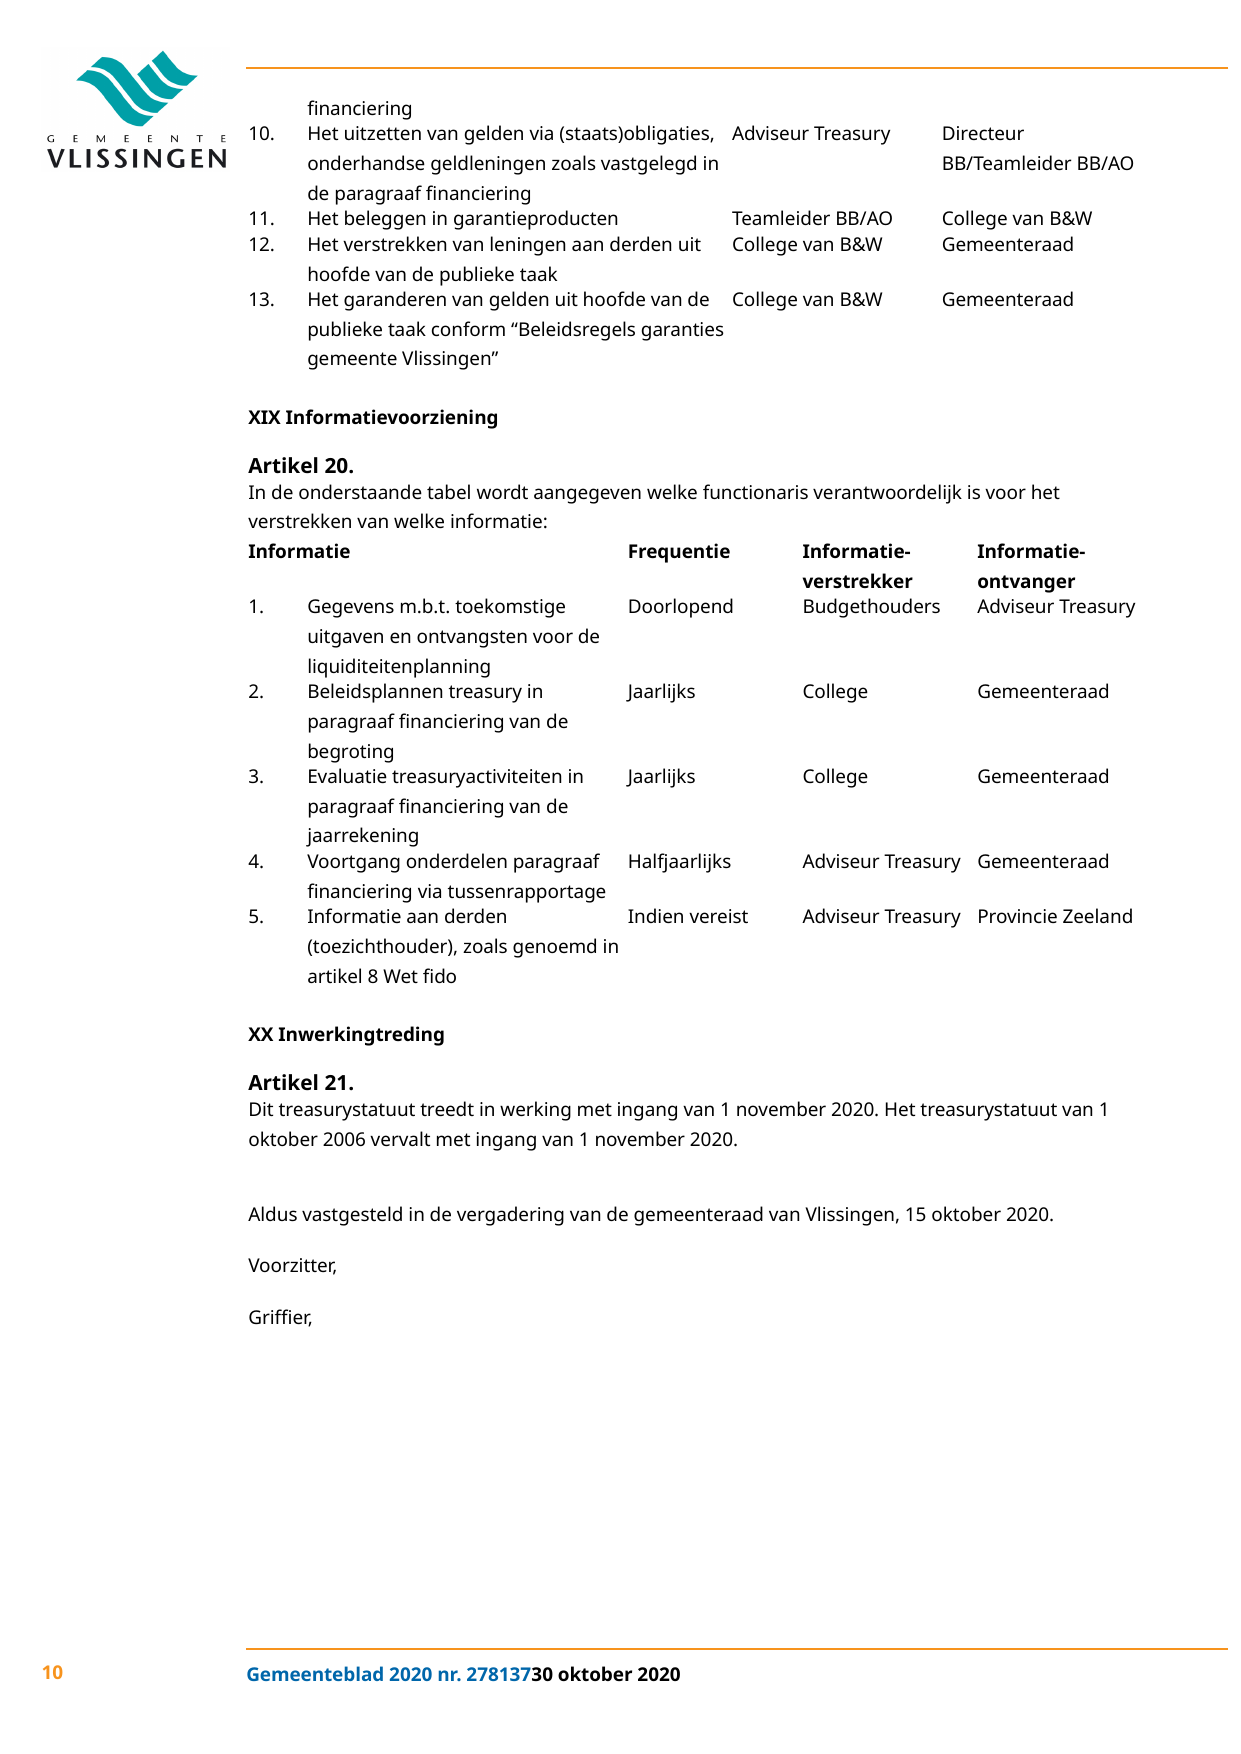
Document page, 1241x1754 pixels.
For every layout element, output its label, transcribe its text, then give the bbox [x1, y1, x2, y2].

text Artikel 20. [248, 451, 1152, 479]
table_header Informatie-verstrekker [802, 539, 977, 594]
table_cell Het garanderen van gelden uit hoofde van de publieke taak conform “Beleidsregels garanties gemeente Vlissingen” [248, 286, 732, 371]
table_cell Adviseur Treasury [732, 121, 942, 205]
table_cell [732, 95, 942, 121]
table_header Frequentie [628, 539, 802, 594]
table_cell Evaluatie treasuryactiviteiten in paragraaf financiering van de jaarrekening [248, 764, 628, 848]
table_cell Het beleggen in garantieproducten [248, 205, 732, 231]
table_cell [942, 95, 1152, 121]
table_cell Adviseur Treasury [802, 849, 977, 904]
table_cell Voortgang onderdelen paragraaf financiering via tussenrapportage [248, 849, 628, 904]
table_cell College [802, 679, 977, 763]
table_cell Adviseur Treasury [977, 594, 1152, 679]
table_cell Het uitzetten van gelden via (staats)obligaties, onderhandse geldleningen zoals vastgelegd in de paragraaf financiering [248, 121, 732, 205]
table_cell Gemeenteraad [942, 286, 1152, 371]
table_cell Teamleider BB/AO [732, 205, 942, 231]
table_cell Jaarlijks [628, 679, 802, 763]
table_cell Jaarlijks [628, 764, 802, 848]
text Artikel 21. [248, 1068, 1152, 1096]
text In de onderstaande tabel wordt aangegeven welke functionaris verantwoordelijk is voor het verstrekken van welke informatie: [248, 479, 1152, 534]
table_cell College van B&W [732, 231, 942, 286]
table_cell Gemeenteraad [977, 849, 1152, 904]
table_cell Het verstrekken van leningen aan derden uit hoofde van de publieke taak [248, 231, 732, 286]
table_cell Gemeenteraad [942, 231, 1152, 286]
table_cell financiering [248, 95, 732, 121]
table_cell Beleidsplannen treasury in paragraaf financiering van de begroting [248, 679, 628, 763]
table_cell College van B&W [942, 205, 1152, 231]
table_cell Gemeenteraad [977, 764, 1152, 848]
text Griffier, [248, 1304, 1152, 1330]
table_cell Provincie Zeeland [977, 904, 1152, 989]
table_cell Halfjaarlijks [628, 849, 802, 904]
table_cell Gemeenteraad [977, 679, 1152, 763]
table_header Informatie-ontvanger [977, 539, 1152, 594]
table_cell Adviseur Treasury [802, 904, 977, 989]
text Aldus vastgesteld in de vergadering van de gemeenteraad van Vlissingen, 15 oktober 2020. [248, 1201, 1152, 1227]
table_cell Indien vereist [628, 904, 802, 989]
table_cell Informatie aan derden (toezichthouder), zoals genoemd in artikel 8 Wet fido [248, 904, 628, 989]
table_cell Budgethouders [802, 594, 977, 679]
table_cell College van B&W [732, 286, 942, 371]
table_cell Directeur BB/Teamleider BB/AO [942, 121, 1152, 205]
picture [41, 47, 231, 172]
text XIX Informatievoorziening [248, 404, 1152, 430]
table_cell Doorlopend [628, 594, 802, 679]
text XX Inwerkingtreding [248, 1021, 1152, 1047]
table_cell Gegevens m.b.t. toekomstige uitgaven en ontvangsten voor de liquiditeitenplanning [248, 594, 628, 679]
table_header Informatie [248, 539, 628, 594]
table_cell College [802, 764, 977, 848]
text Dit treasurystatuut treedt in werking met ingang van 1 november 2020. Het treasurystatuut van 1 oktober 2006 vervalt met ingang van 1 november 2020. [248, 1096, 1152, 1152]
text Voorzitter, [248, 1253, 1152, 1278]
